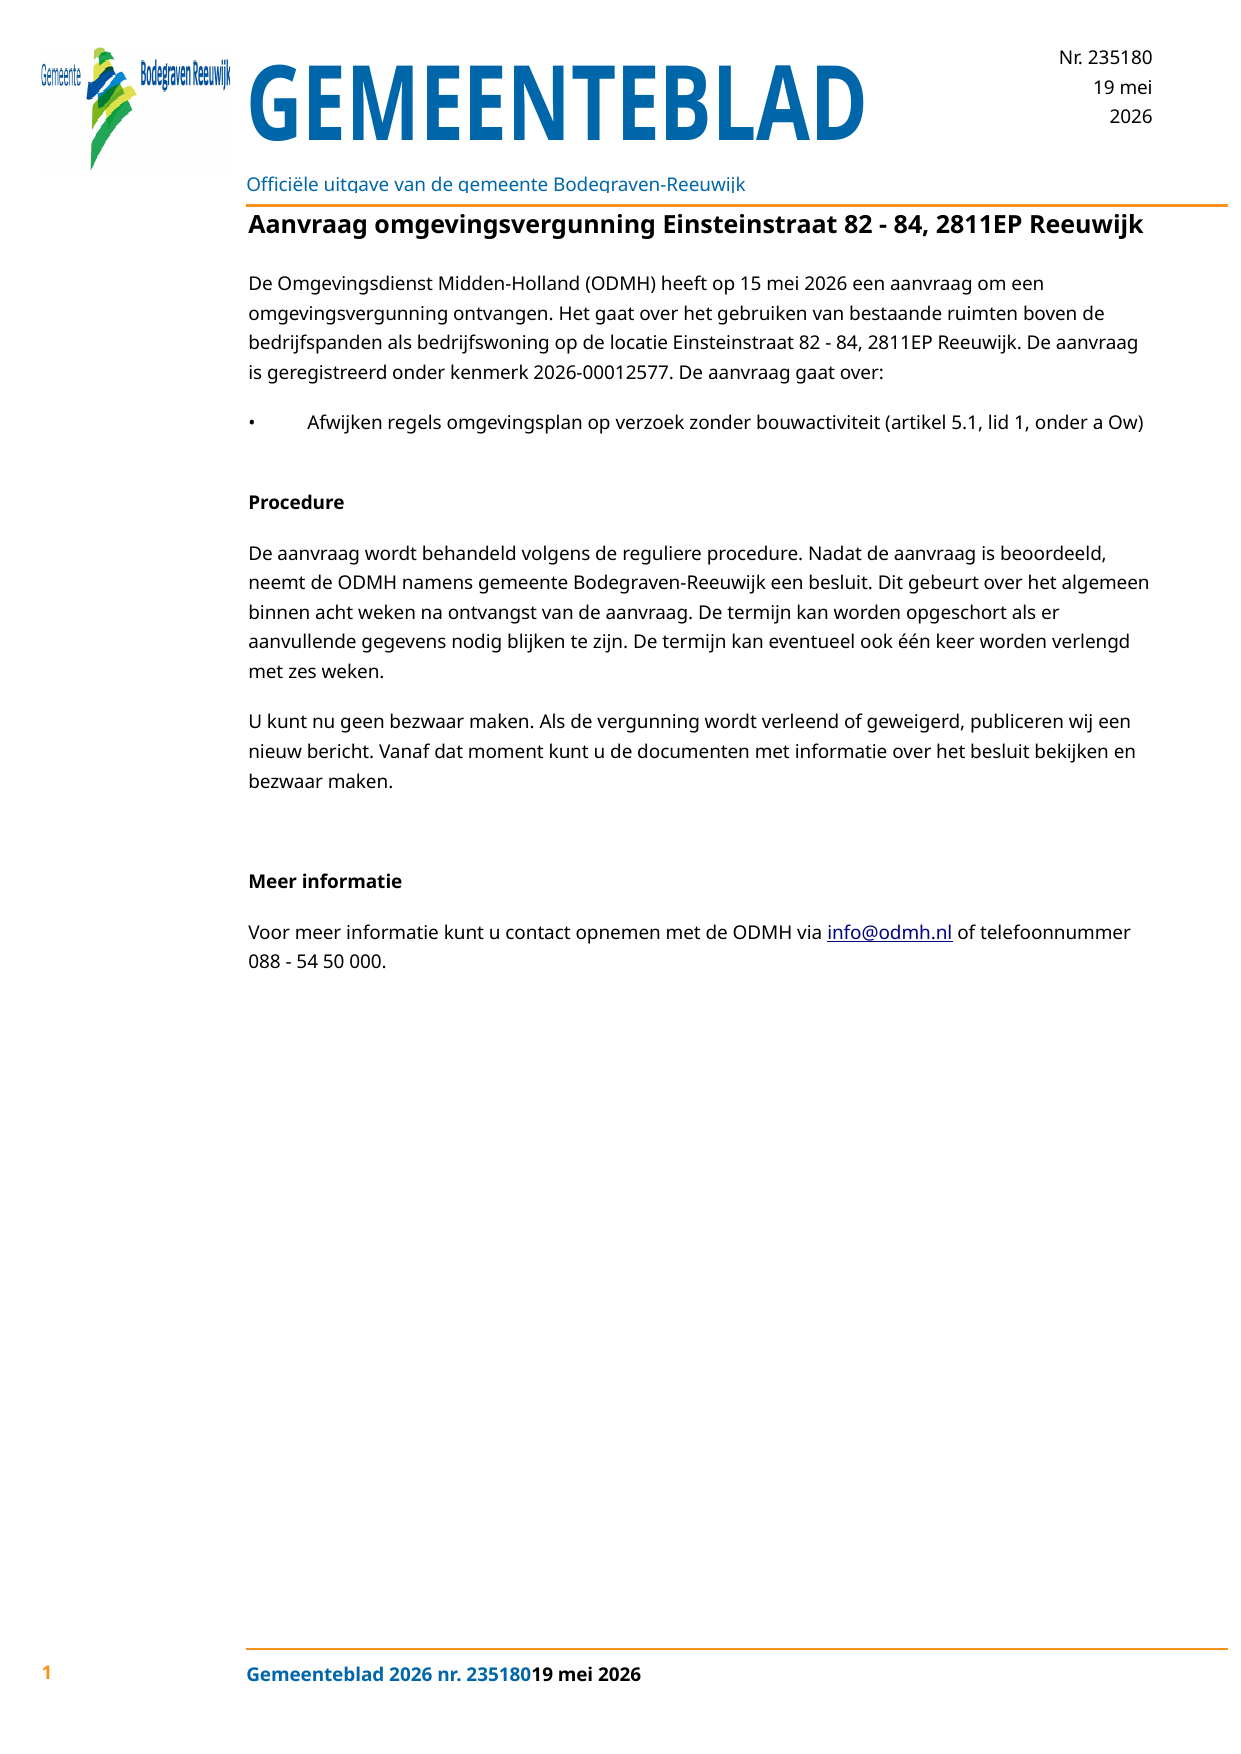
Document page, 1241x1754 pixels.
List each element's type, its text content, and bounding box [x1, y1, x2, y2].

text De aanvraag wordt behandeld volgens de reguliere procedure. Nadat de aanvraag is beoordeeld, neemt de ODMH namens gemeente Bodegraven-Reeuwijk een besluit. Dit gebeurt over het algemeen binnen acht weken na ontvangst van de aanvraag. De termijn kan worden opgeschort als er aanvullende gegevens nodig blijken te zijn. De termijn kan eventueel ook één keer worden verlengd met zes weken. [248, 540, 1152, 684]
text Aanvraag omgevingsvergunning Einsteinstraat 82 - 84, 2811EP Reeuwijk [248, 207, 1152, 241]
picture [41, 47, 231, 172]
text Meer informatie [248, 869, 1152, 894]
text De Omgevingsdienst Midden-Holland (ODMH) heeft op 15 mei 2026 een aanvraag om een omgevingsvergunning ontvangen. Het gaat over het gebruiken van bestaande ruimten boven de bedrijfspanden als bedrijfswoning op de locatie Einsteinstraat 82 - 84, 2811EP Reeuwijk. De aanvraag is geregistreerd onder kenmerk 2026-00012577. De aanvraag gaat over: [248, 270, 1152, 385]
list Afwijken regels omgevingsplan op verzoek zonder bouwactiviteit (artikel 5.1, lid 1, onder a Ow) [248, 409, 1152, 435]
text Procedure [248, 489, 1152, 515]
text Voor meer informatie kunt u contact opnemen met de ODMH via info@odmh.nl of telefoonnummer 088 - 54 50 000. [248, 919, 1152, 974]
text U kunt nu geen bezwaar maken. Als de vergunning wordt verleend of geweigerd, publiceren wij een nieuw bericht. Vanaf dat moment kunt u de documenten met informatie over het besluit bekijken en bezwaar maken. [248, 709, 1152, 793]
